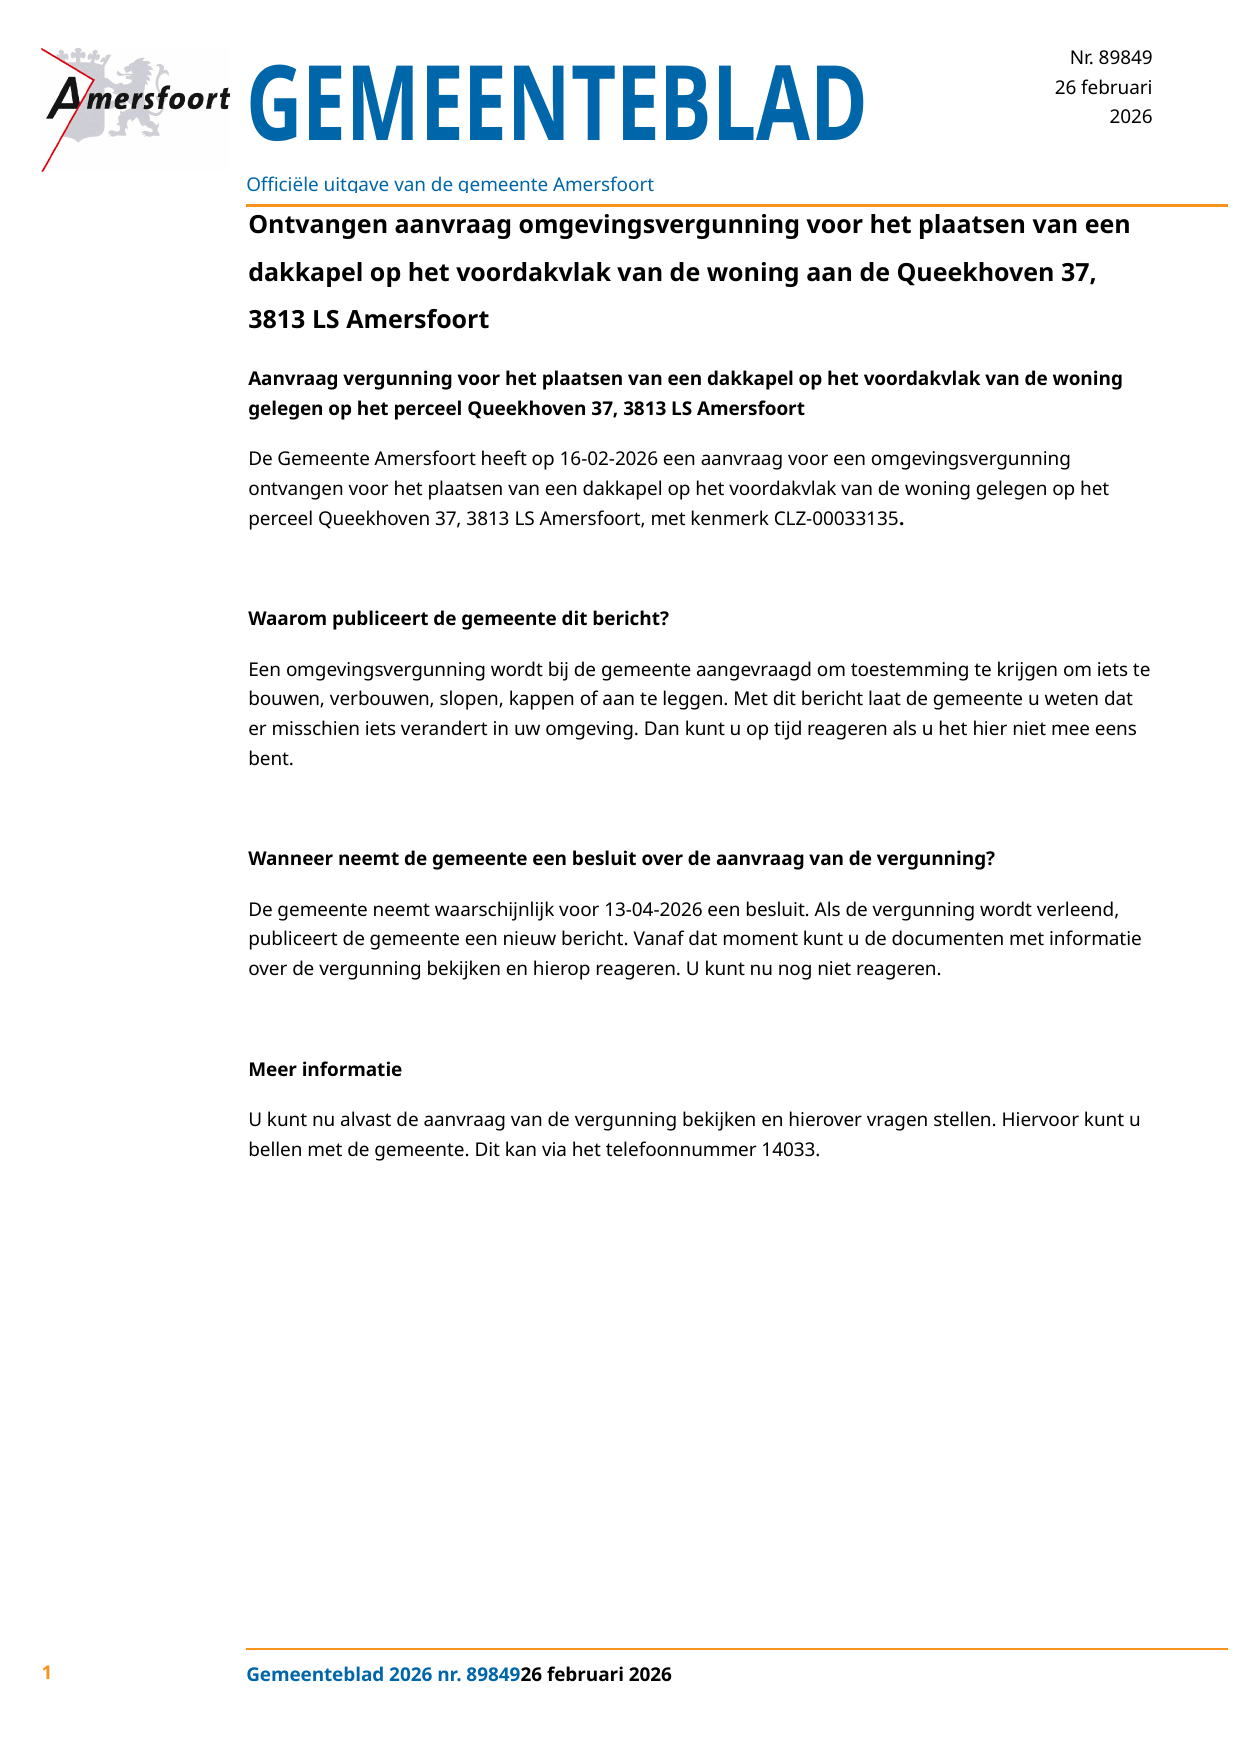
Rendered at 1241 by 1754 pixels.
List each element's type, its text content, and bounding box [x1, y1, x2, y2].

text U kunt nu alvast de aanvraag van de vergunning bekijken en hierover vragen stellen. Hiervoor kunt u bellen met de gemeente. Dit kan via het telefoonnummer 14033. [248, 1106, 1152, 1162]
text De gemeente neemt waarschijnlijk voor 13-04-2026 een besluit. Als de vergunning wordt verleend, publiceert de gemeente een nieuw bericht. Vanaf dat moment kunt u de documenten met informatie over de vergunning bekijken en hierop reageren. U kunt nu nog niet reageren. [248, 896, 1152, 981]
text Ontvangen aanvraag omgevingsvergunning voor het plaatsen van een dakkapel op het voordakvlak van de woning aan de Queekhoven 37, 3813 LS Amersfoort [248, 207, 1152, 336]
text Een omgevingsvergunning wordt bij de gemeente aangevraagd om toestemming te krijgen om iets te bouwen, verbouwen, slopen, kappen of aan te leggen. Met dit bericht laat de gemeente u weten dat er misschien iets verandert in uw omgeving. Dan kunt u op tijd reageren als u het hier niet mee eens bent. [248, 656, 1152, 770]
text Meer informatie [248, 1056, 1152, 1082]
text Waarom publiceert de gemeente dit bericht? [248, 606, 1152, 631]
picture [41, 47, 231, 172]
text Wanneer neemt de gemeente een besluit over de aanvraag van de vergunning? [248, 846, 1152, 871]
text De Gemeente Amersfoort heeft op 16-02-2026 een aanvraag voor een omgevingsvergunning ontvangen voor het plaatsen van een dakkapel op het voordakvlak van de woning gelegen op het perceel Queekhoven 37, 3813 LS Amersfoort, met kenmerk CLZ-00033135. [248, 446, 1152, 530]
text Aanvraag vergunning voor het plaatsen van een dakkapel op het voordakvlak van de woning gelegen op het perceel Queekhoven 37, 3813 LS Amersfoort [248, 366, 1152, 421]
